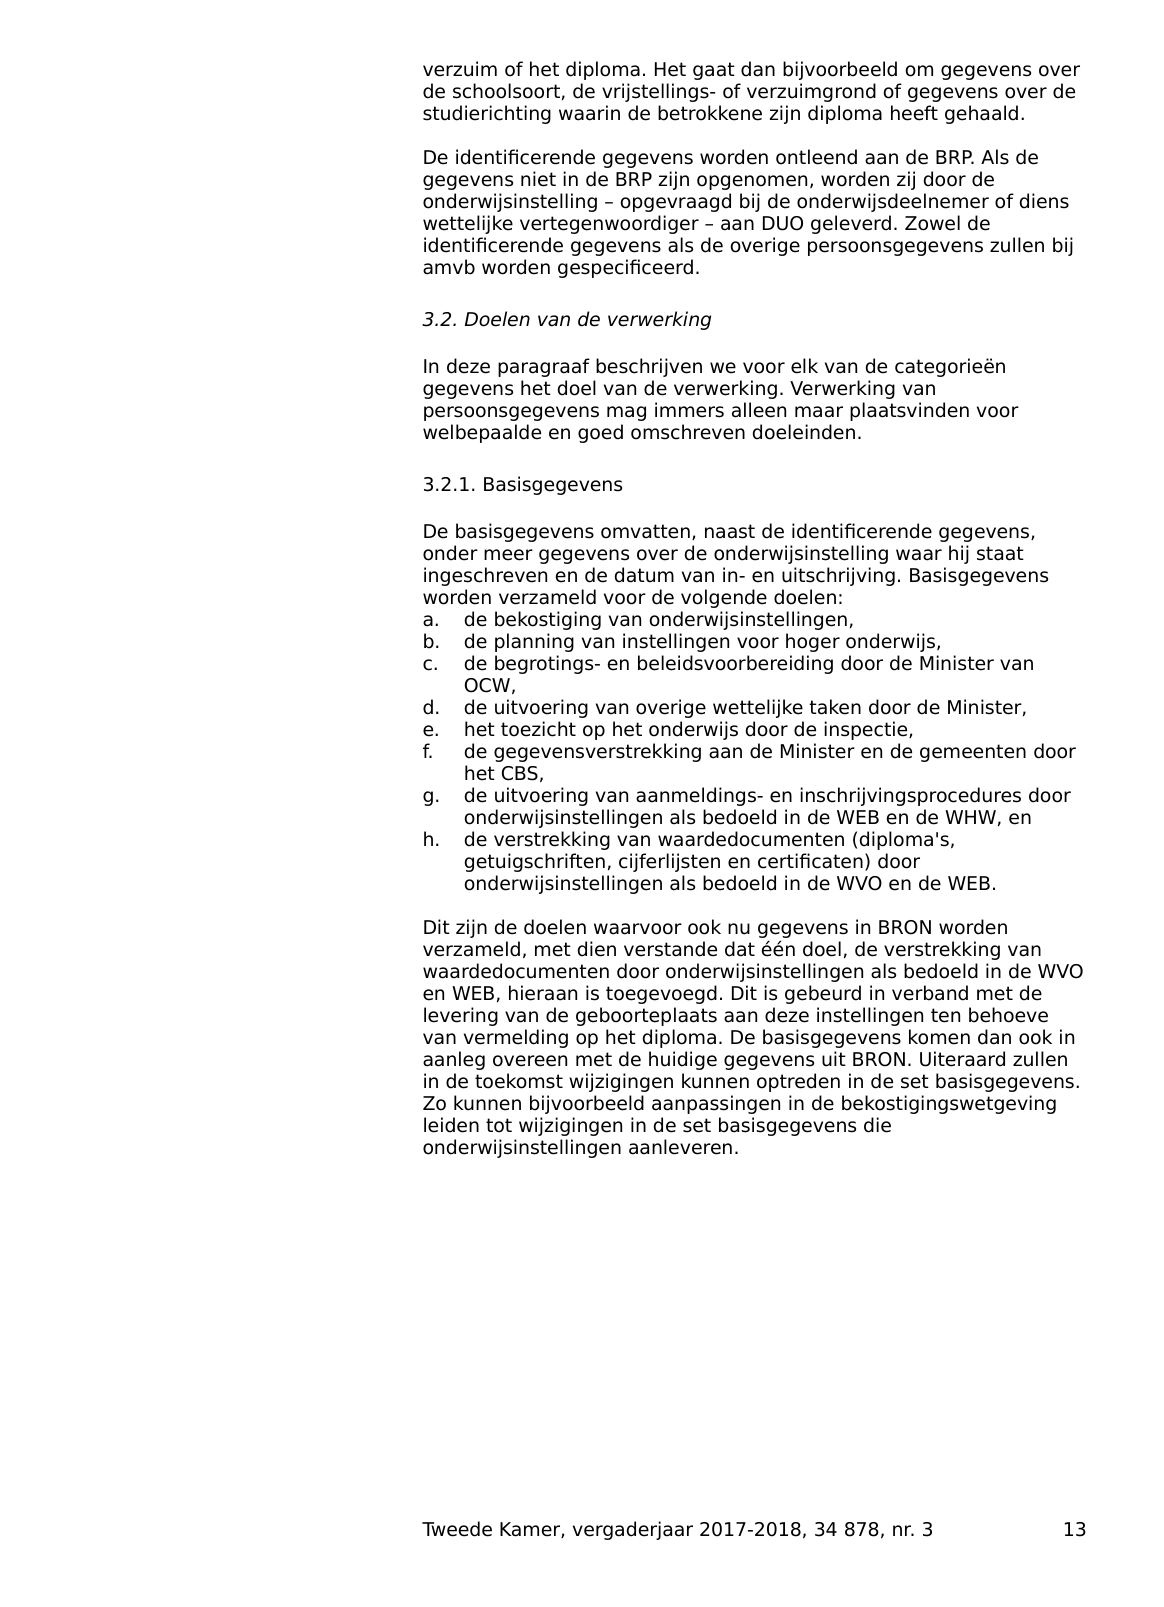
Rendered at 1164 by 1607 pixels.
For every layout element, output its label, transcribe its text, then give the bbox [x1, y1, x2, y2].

subtitle 3.2. Doelen van de verwerking [422, 309, 1087, 331]
text De basisgegevens omvatten, naast de identificerende gegevens, onder meer gegevens over de onderwijsinstelling waar hij staat ingeschreven en de datum van in- en uitschrijving. Basisgegevens worden verzameld voor de volgende doelen: [422, 521, 1087, 609]
text In deze paragraaf beschrijven we voor elk van de categorieën gegevens het doel van de verwerking. Verwerking van persoonsgegevens mag immers alleen maar plaatsvinden voor welbepaalde en goed omschreven doeleinden. [422, 356, 1087, 444]
text a. de bekostiging van onderwijsinstellingen, [422, 609, 1087, 631]
text c. de begrotings- en beleidsvoorbereiding door de Minister van OCW, [422, 653, 1087, 697]
text verzuim of het diploma. Het gaat dan bijvoorbeeld om gegevens over de schoolsoort, de vrijstellings- of verzuimgrond of gegevens over de studierichting waarin de betrokkene zijn diploma heeft gehaald. [422, 59, 1087, 125]
text Dit zijn de doelen waarvoor ook nu gegevens in BRON worden verzameld, met dien verstande dat één doel, de verstrekking van waardedocumenten door onderwijsinstellingen als bedoeld in de WVO en WEB, hieraan is toegevoegd. Dit is gebeurd in verband met de levering van de geboorteplaats aan deze instellingen ten behoeve van vermelding op het diploma. De basisgegevens komen dan ook in aanleg overeen met de huidige gegevens uit BRON. Uiteraard zullen in de toekomst wijzigingen kunnen optreden in de set basisgegevens. Zo kunnen bijvoorbeeld aanpassingen in de bekostigingswetgeving leiden tot wijzigingen in de set basisgegevens die onderwijsinstellingen aanleveren. [422, 917, 1087, 1158]
text h. de verstrekking van waardedocumenten (diploma's, getuigschriften, cijferlijsten en certificaten) door onderwijsinstellingen als bedoeld in de WVO en de WEB. [422, 829, 1087, 894]
text f. de gegevensverstrekking aan de Minister en de gemeenten door het CBS, [422, 741, 1087, 785]
text e. het toezicht op het onderwijs door de inspectie, [422, 719, 1087, 741]
text d. de uitvoering van overige wettelijke taken door de Minister, [422, 697, 1087, 719]
text g. de uitvoering van aanmeldings- en inschrijvingsprocedures door onderwijsinstellingen als bedoeld in de WEB en de WHW, en [422, 785, 1087, 829]
text De identificerende gegevens worden ontleend aan de BRP. Als de gegevens niet in de BRP zijn opgenomen, worden zij door de onderwijsinstelling – opgevraagd bij de onderwijsdeelnemer of diens wettelijke vertegenwoordiger – aan DUO geleverd. Zowel de identificerende gegevens als de overige persoonsgegevens zullen bij amvb worden gespecificeerd. [422, 147, 1087, 279]
subtitle 3.2.1. Basisgegevens [422, 474, 1087, 496]
text b. de planning van instellingen voor hoger onderwijs, [422, 631, 1087, 653]
